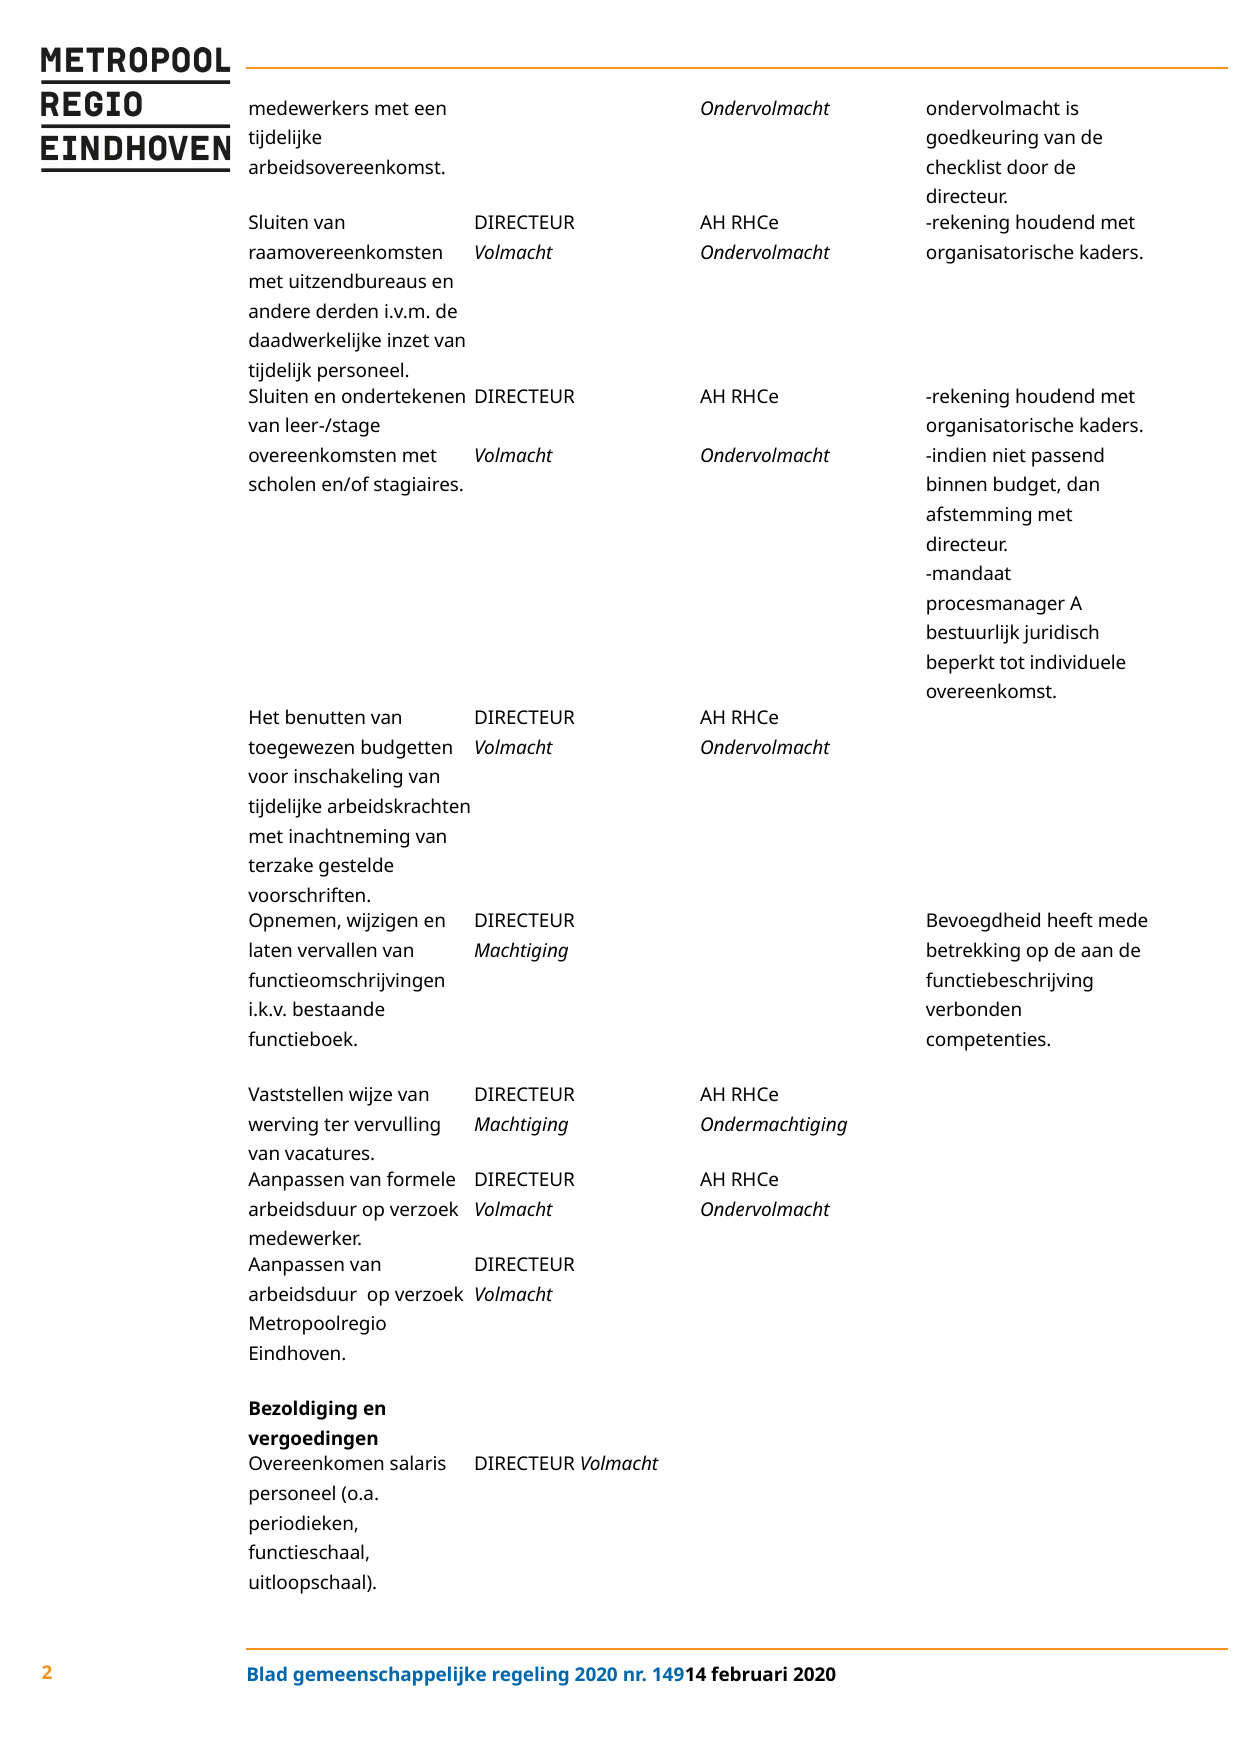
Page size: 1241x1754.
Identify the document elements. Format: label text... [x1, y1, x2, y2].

table_cell Aanpassen van formele arbeidsduur op verzoek medewerker. [248, 1166, 474, 1251]
table_cell AH RHCe Ondermachtiging [700, 1081, 926, 1166]
table_cell DIRECTEUR Volmacht [474, 1251, 700, 1366]
table_cell [926, 1251, 1152, 1366]
table_cell DIRECTEUR Volmacht [474, 1451, 700, 1594]
table_cell Bezoldiging en vergoedingen [248, 1366, 474, 1451]
table_cell AH RHCe Ondervolmacht [700, 383, 926, 704]
table_cell AH RHCe Ondervolmacht [700, 209, 926, 383]
table_cell Sluiten van raamovereenkomsten met uitzendbureaus en andere derden i.v.m. de daadwerkelijke inzet van tijdelijk personeel. [248, 209, 474, 383]
table_cell Ondervolmacht [700, 95, 926, 209]
table_cell [926, 1166, 1152, 1251]
table_cell -rekening houdend met organisatorische kaders. -indien niet passend binnen budget, dan afstemming met directeur. -mandaat procesmanager A bestuurlijk juridisch beperkt tot individuele overeenkomst. [926, 383, 1152, 704]
table_cell DIRECTEUR Volmacht [474, 705, 700, 908]
table_cell DIRECTEUR Volmacht [474, 209, 700, 383]
table_cell [700, 908, 926, 1081]
table_cell AH RHCe Ondervolmacht [700, 705, 926, 908]
table_cell ondervolmacht is goedkeuring van de checklist door de directeur. [926, 95, 1152, 209]
table_cell [474, 1366, 700, 1451]
table_cell DIRECTEUR Volmacht [474, 1166, 700, 1251]
table_cell Aanpassen van arbeidsduur op verzoek Metropoolregio Eindhoven. [248, 1251, 474, 1366]
table_cell [700, 1251, 926, 1366]
table_cell DIRECTEUR Machtiging [474, 1081, 700, 1166]
table_cell [926, 1081, 1152, 1166]
table_cell Overeenkomen salaris personeel (o.a. periodieken, functieschaal, uitloopschaal). [248, 1451, 474, 1594]
table_cell Opnemen, wijzigen en laten vervallen van functieomschrijvingen i.k.v. bestaande functieboek. [248, 908, 474, 1081]
table_cell [700, 1451, 926, 1594]
table_cell [474, 95, 700, 209]
table_cell Het benutten van toegewezen budgetten voor inschakeling van tijdelijke arbeidskrachten met inachtneming van terzake gestelde voorschriften. [248, 705, 474, 908]
table_cell DIRECTEUR Volmacht [474, 383, 700, 704]
picture [41, 47, 231, 172]
table_cell [926, 1451, 1152, 1594]
table_cell [926, 1366, 1152, 1451]
table_cell [700, 1366, 926, 1451]
table_cell DIRECTEUR Machtiging [474, 908, 700, 1081]
table_cell [926, 705, 1152, 908]
table_cell Vaststellen wijze van werving ter vervulling van vacatures. [248, 1081, 474, 1166]
table_cell Sluiten en ondertekenen van leer-/stage overeenkomsten met scholen en/of stagiaires. [248, 383, 474, 704]
table_cell Bevoegdheid heeft mede betrekking op de aan de functiebeschrijving verbonden competenties. [926, 908, 1152, 1081]
table_cell AH RHCe Ondervolmacht [700, 1166, 926, 1251]
table_cell medewerkers met een tijdelijke arbeidsovereenkomst. [248, 95, 474, 209]
table_cell -rekening houdend met organisatorische kaders. [926, 209, 1152, 383]
